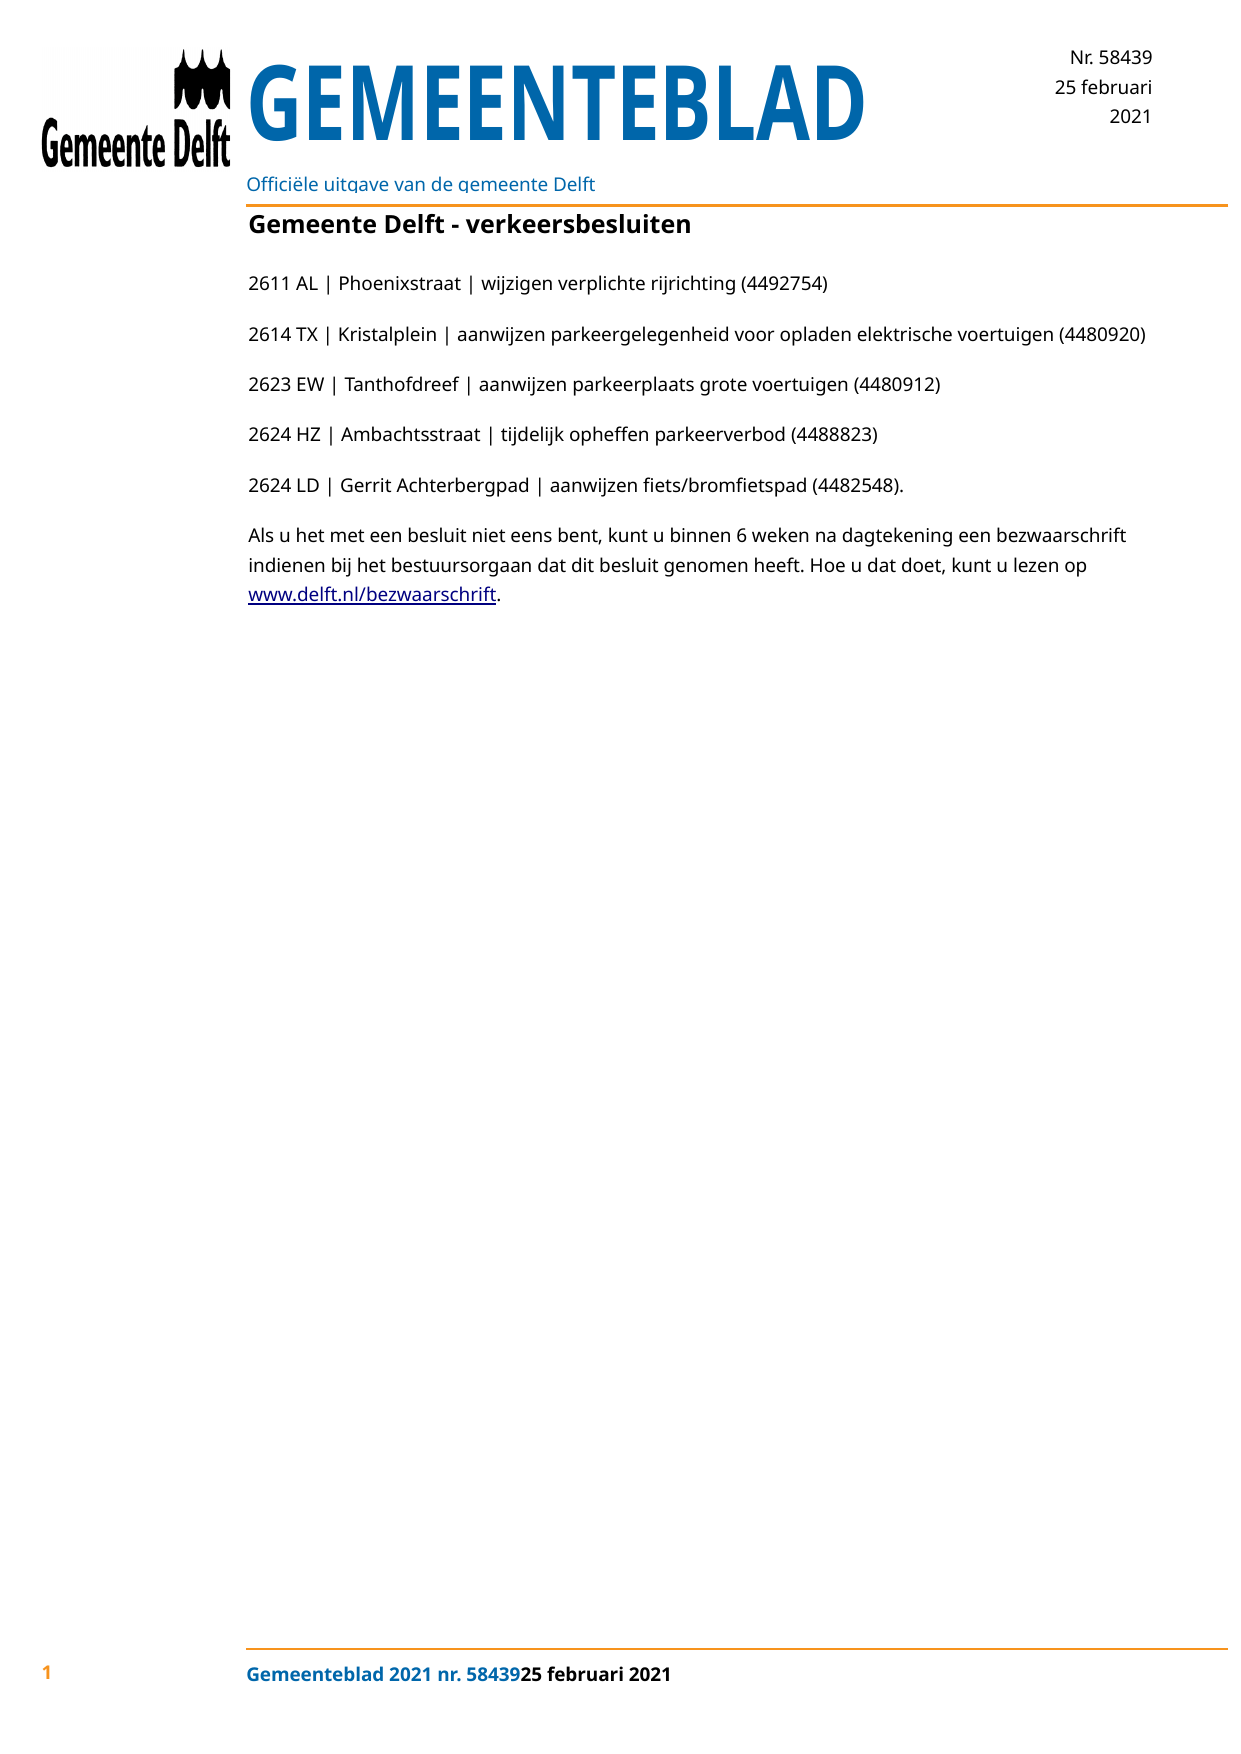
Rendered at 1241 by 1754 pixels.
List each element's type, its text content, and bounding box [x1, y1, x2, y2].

text Als u het met een besluit niet eens bent, kunt u binnen 6 weken na dagtekening een bezwaarschrift indienen bij het bestuursorgaan dat dit besluit genomen heeft. Hoe u dat doet, kunt u lezen op www.delft.nl/bezwaarschrift. [248, 522, 1152, 607]
text 2614 TX | Kristalplein | aanwijzen parkeergelegenheid voor opladen elektrische voertuigen (4480920) [248, 321, 1152, 346]
text 2624 LD | Gerrit Achterbergpad | aanwijzen fiets/bromfietspad (4482548). [248, 472, 1152, 498]
text 2623 EW | Tanthofdreef | aanwijzen parkeerplaats grote voertuigen (4480912) [248, 371, 1152, 397]
text Gemeente Delft - verkeersbesluiten [248, 207, 1152, 241]
text 2611 AL | Phoenixstraat | wijzigen verplichte rijrichting (4492754) [248, 270, 1152, 296]
text 2624 HZ | Ambachtsstraat | tijdelijk opheffen parkeerverbod (4488823) [248, 422, 1152, 447]
picture [41, 47, 231, 172]
